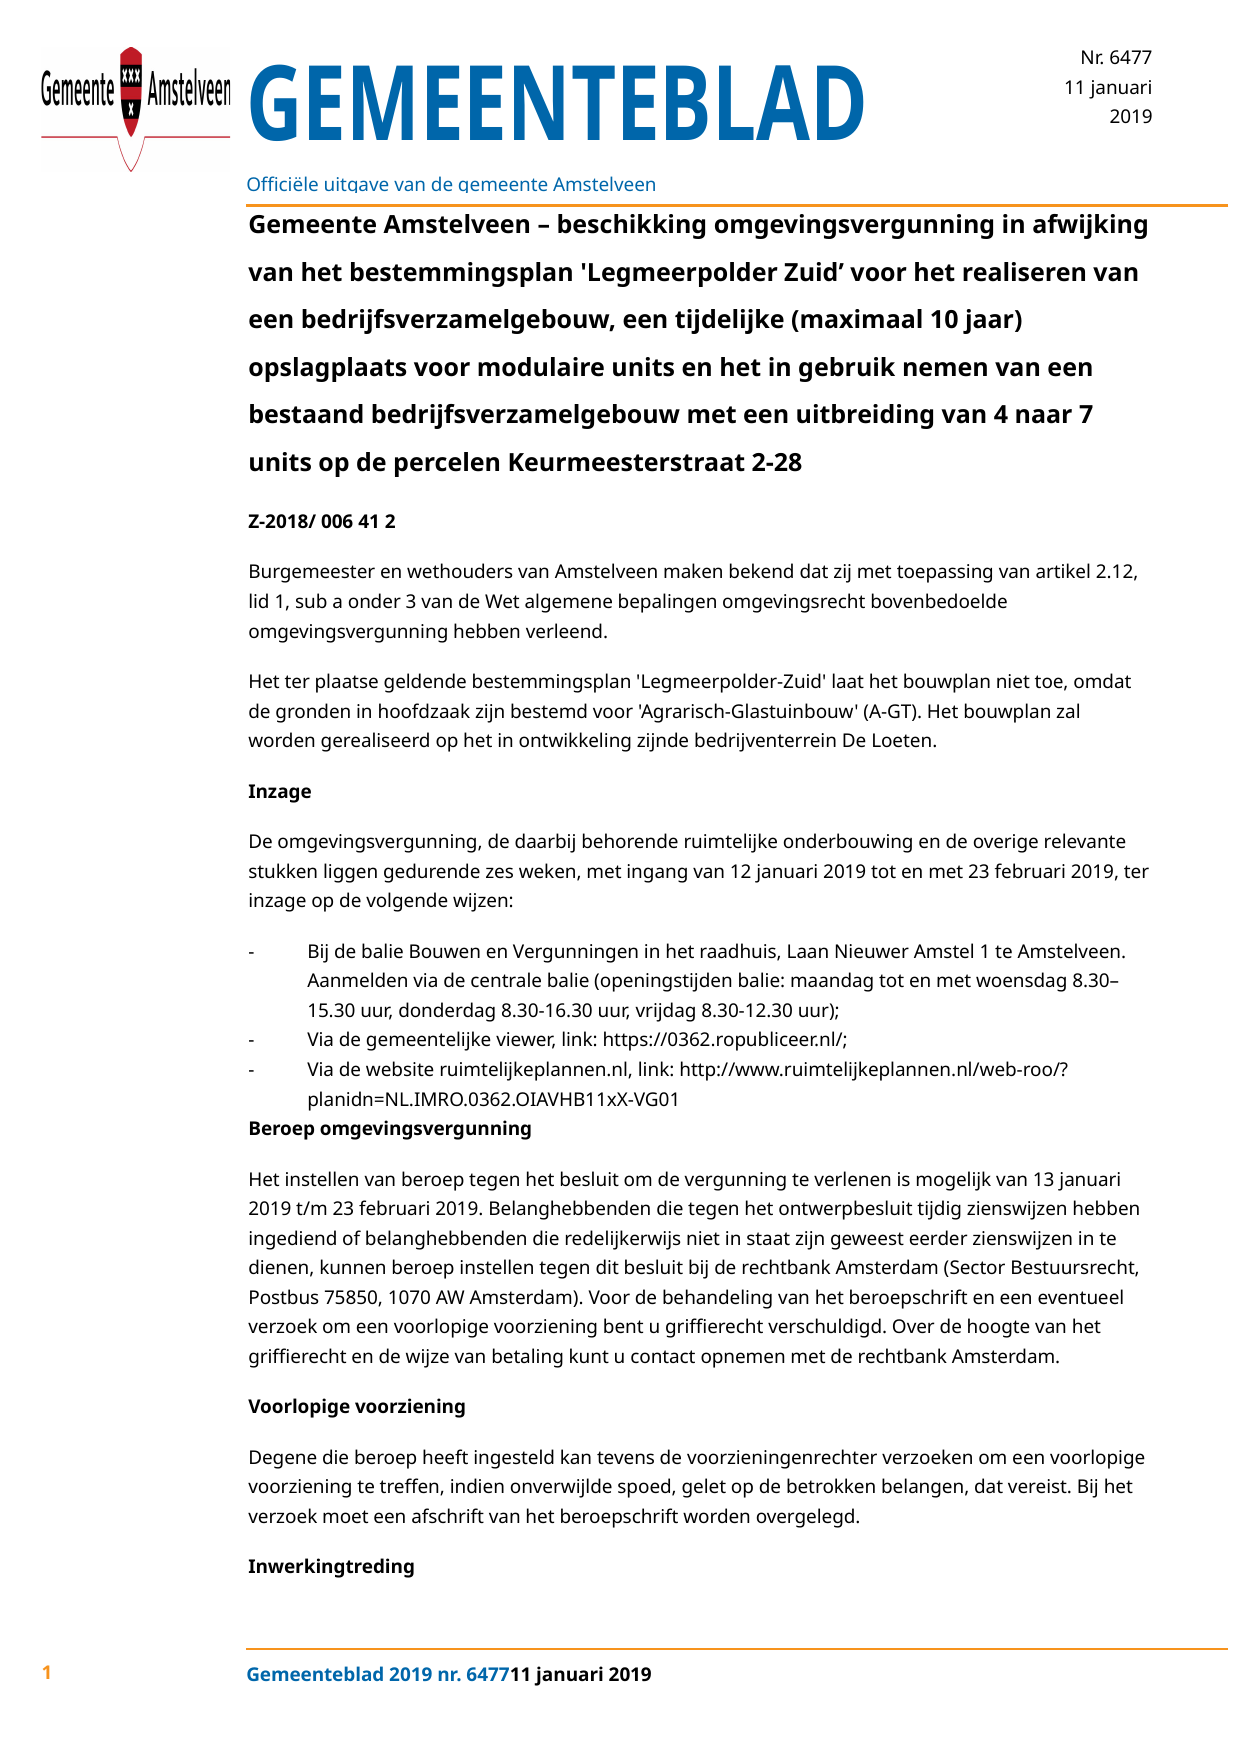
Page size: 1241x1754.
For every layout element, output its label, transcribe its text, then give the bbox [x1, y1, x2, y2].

text Burgemeester en wethouders van Amstelveen maken bekend dat zij met toepassing van artikel 2.12, lid 1, sub a onder 3 van de Wet algemene bepalingen omgevingsrecht bovenbedoelde omgevingsvergunning hebben verleend. [248, 559, 1152, 644]
text Degene die beroep heeft ingesteld kan tevens de voorzieningenrechter verzoeken om een voorlopige voorziening te treffen, indien onverwijlde spoed, gelet op de betrokken belangen, dat vereist. Bij het verzoek moet een afschrift van het beroepschrift worden overgelegd. [248, 1444, 1152, 1529]
text De omgevingsvergunning, de daarbij behorende ruimtelijke onderbouwing en de overige relevante stukken liggen gedurende zes weken, met ingang van 12 januari 2019 tot en met 23 februari 2019, ter inzage op de volgende wijzen: [248, 828, 1152, 913]
text Inzage [248, 778, 1152, 804]
list Via de website ruimtelijkeplannen.nl, link: http://www.ruimtelijkeplannen.nl/web-roo/?planidn=NL.IMRO.0362.OIAVHB11xX-VG01 [248, 1056, 1152, 1112]
text Het ter plaatse geldende bestemmingsplan 'Legmeerpolder-Zuid' laat het bouwplan niet toe, omdat de gronden in hoofdzaak zijn bestemd voor 'Agrarisch-Glastuinbouw' (A-GT). Het bouwplan zal worden gerealiseerd op het in ontwikkeling zijnde bedrijventerrein De Loeten. [248, 668, 1152, 753]
text Inwerkingtreding [248, 1554, 1152, 1579]
list Via de gemeentelijke viewer, link: https://0362.ropubliceer.nl/; [248, 1027, 1152, 1052]
text Voorlopige voorziening [248, 1394, 1152, 1419]
text Gemeente Amstelveen – beschikking omgevingsvergunning in afwijking van het bestemmingsplan 'Legmeerpolder Zuid’ voor het realiseren van een bedrijfsverzamelgebouw, een tijdelijke (maximaal 10 jaar) opslagplaats voor modulaire units en het in gebruik nemen van een bestaand bedrijfsverzamelgebouw met een uitbreiding van 4 naar 7 units op de percelen Keurmeesterstraat 2-28 [248, 207, 1152, 479]
text Het instellen van beroep tegen het besluit om de vergunning te verlenen is mogelijk van 13 januari 2019 t/m 23 februari 2019. Belanghebbenden die tegen het ontwerpbesluit tijdig zienswijzen hebben ingediend of belanghebbenden die redelijkerwijs niet in staat zijn geweest eerder zienswijzen in te dienen, kunnen beroep instellen tegen dit besluit bij de rechtbank Amsterdam (Sector Bestuursrecht, Postbus 75850, 1070 AW Amsterdam). Voor de behandeling van het beroepschrift en een eventueel verzoek om een voorlopige voorziening bent u griffierecht verschuldigd. Over de hoogte van het griffierecht en de wijze van betaling kunt u contact opnemen met de rechtbank Amsterdam. [248, 1166, 1152, 1369]
text Beroep omgevingsvergunning [248, 1115, 1152, 1141]
list Bij de balie Bouwen en Vergunningen in het raadhuis, Laan Nieuwer Amstel 1 te Amstelveen. Aanmelden via de centrale balie (openingstijden balie: maandag tot en met woensdag 8.30–15.30 uur, donderdag 8.30-16.30 uur, vrijdag 8.30-12.30 uur); [248, 938, 1152, 1023]
text Z-2018/ 006 41 2 [248, 508, 1152, 534]
picture [41, 47, 231, 172]
